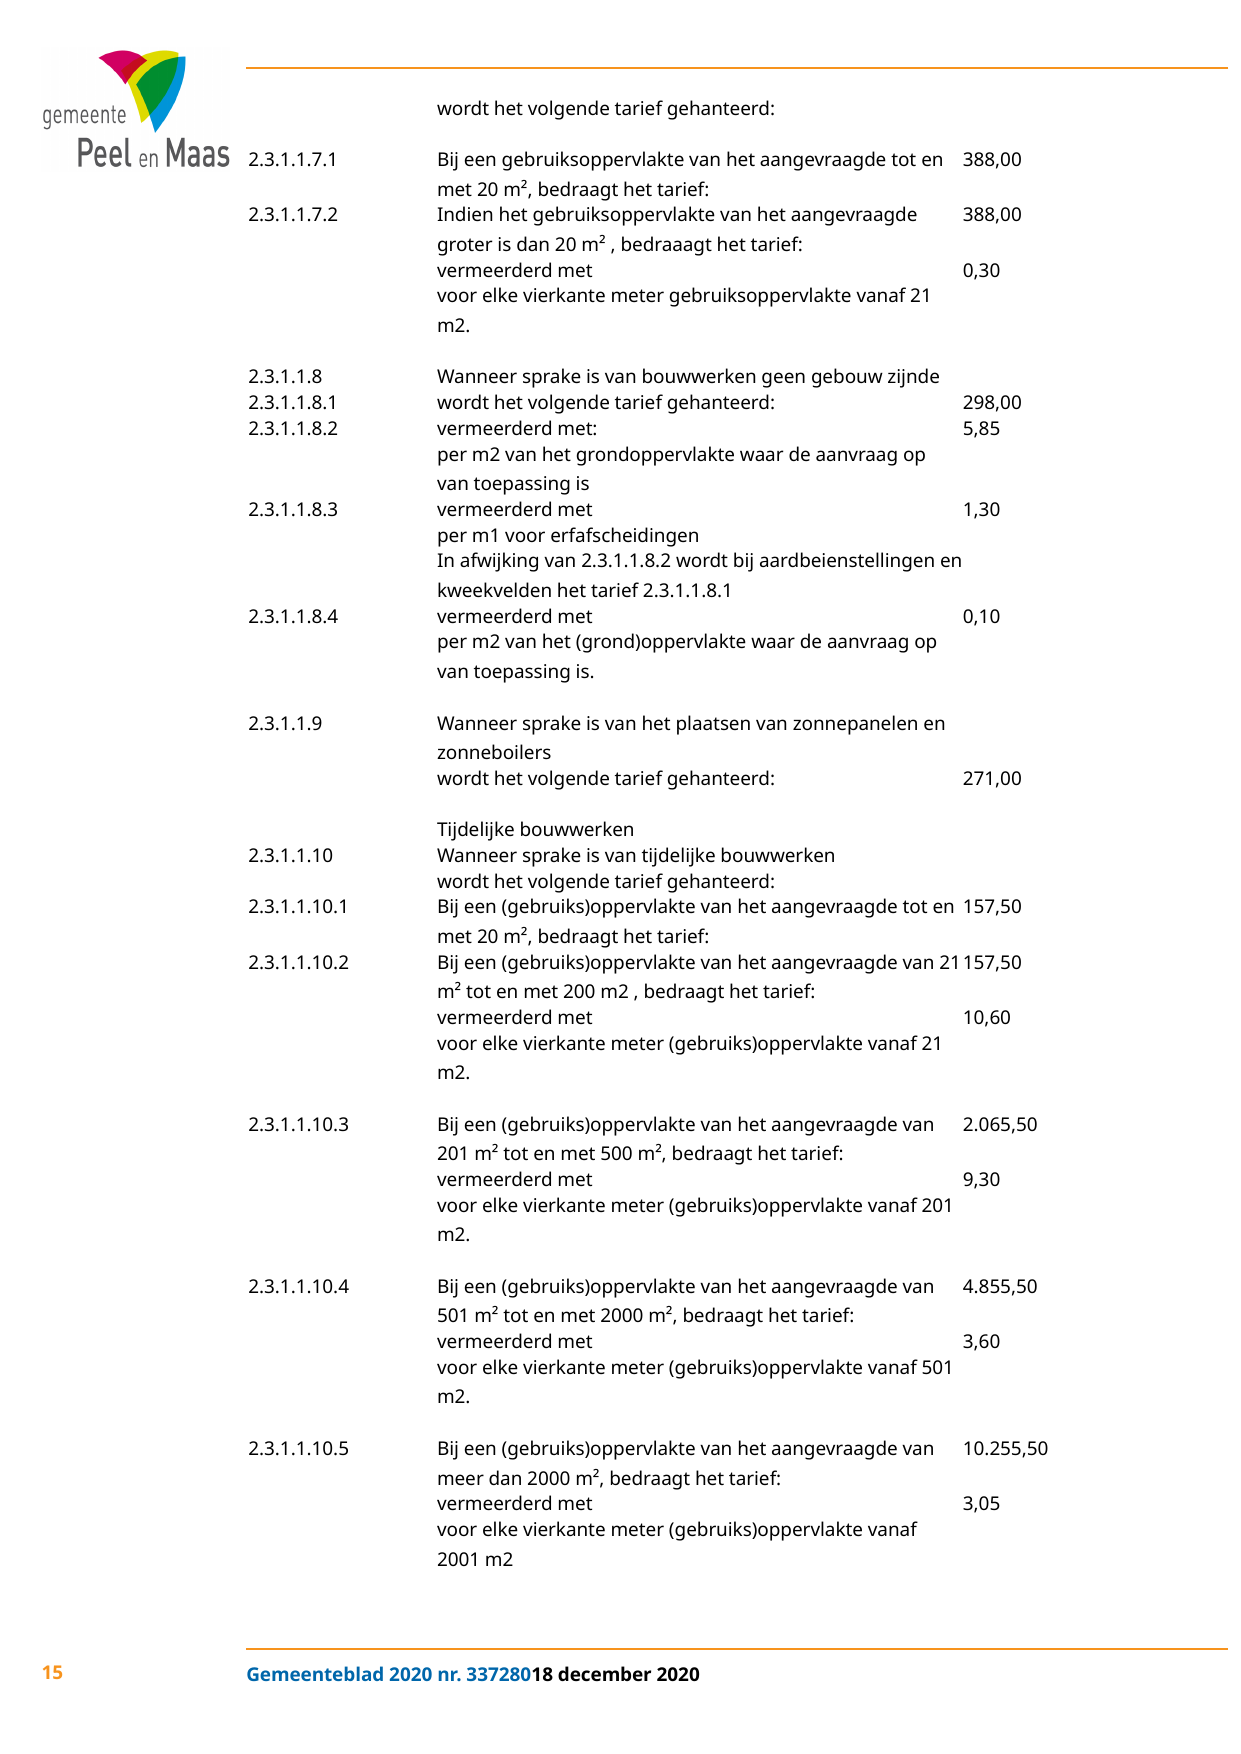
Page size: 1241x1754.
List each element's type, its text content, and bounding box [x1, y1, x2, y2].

table_cell [963, 684, 1152, 710]
table_cell [963, 1410, 1152, 1435]
table_cell 2.3.1.1.9 [248, 710, 437, 765]
table_cell 2.3.1.1.10 [248, 842, 437, 868]
table_cell 4.855,50 [963, 1273, 1152, 1328]
table_cell vermeerderd met [437, 1004, 963, 1030]
table_cell Bij een gebruiksoppervlakte van het aangevraagde tot en met 20 m², bedraagt het tarief: [437, 146, 963, 202]
table_cell [248, 1085, 437, 1111]
table_cell [963, 1085, 1152, 1111]
table_cell [437, 791, 963, 816]
table_cell 157,50 [963, 894, 1152, 949]
table_cell 1,30 [963, 496, 1152, 522]
table_cell 2.065,50 [963, 1111, 1152, 1166]
table_cell [248, 1572, 437, 1597]
table_cell per m2 van het (grond)oppervlakte waar de aanvraag op van toepassing is. [437, 629, 963, 684]
table_cell vermeerderd met [437, 257, 963, 283]
table_cell [248, 1248, 437, 1273]
table_cell [963, 121, 1152, 146]
table_cell 2.3.1.1.8.2 [248, 415, 437, 441]
table_cell [963, 629, 1152, 684]
table_cell [248, 1491, 437, 1516]
table_cell 271,00 [963, 765, 1152, 791]
table_cell vermeerderd met [437, 1491, 963, 1516]
table_cell [963, 522, 1152, 548]
table_cell 388,00 [963, 202, 1152, 257]
table_cell [248, 338, 437, 364]
table_cell [437, 1410, 963, 1435]
table_cell [248, 1030, 437, 1085]
table_cell wordt het volgende tarief gehanteerd: [437, 95, 963, 121]
table_cell vermeerderd met: [437, 415, 963, 441]
table_cell 0,10 [963, 603, 1152, 629]
table_cell voor elke vierkante meter (gebruiks)oppervlakte vanaf 2001 m2 [437, 1516, 963, 1572]
table_cell 3,60 [963, 1329, 1152, 1354]
table_cell [248, 1354, 437, 1409]
table_cell 5,85 [963, 415, 1152, 441]
table_cell [963, 95, 1152, 121]
table_cell Wanneer sprake is van het plaatsen van zonnepanelen en zonneboilers [437, 710, 963, 765]
table_cell [437, 1248, 963, 1273]
table_cell Wanneer sprake is van bouwwerken geen gebouw zijnde [437, 364, 963, 389]
table_cell wordt het volgende tarief gehanteerd: [437, 765, 963, 791]
table_cell 157,50 [963, 949, 1152, 1004]
table_cell 2.3.1.1.7.2 [248, 202, 437, 257]
table_cell [963, 791, 1152, 816]
table_cell [248, 816, 437, 842]
table_cell wordt het volgende tarief gehanteerd: [437, 868, 963, 894]
table_cell [248, 548, 437, 603]
table_cell voor elke vierkante meter (gebruiks)oppervlakte vanaf 201 m2. [437, 1192, 963, 1247]
table_cell [963, 868, 1152, 894]
table_cell [963, 710, 1152, 765]
table_cell vermeerderd met [437, 496, 963, 522]
table_cell [963, 1354, 1152, 1409]
table_cell [963, 1248, 1152, 1273]
table_cell 10,60 [963, 1004, 1152, 1030]
table_cell [963, 842, 1152, 868]
table_cell [248, 257, 437, 283]
table_cell wordt het volgende tarief gehanteerd: [437, 389, 963, 415]
table_cell [437, 684, 963, 710]
table_cell [248, 1004, 437, 1030]
table_cell [963, 338, 1152, 364]
table_cell voor elke vierkante meter (gebruiks)oppervlakte vanaf 501 m2. [437, 1354, 963, 1409]
table_cell [248, 1410, 437, 1435]
table_cell [963, 1572, 1152, 1597]
table_cell [248, 95, 437, 121]
table_cell [248, 868, 437, 894]
table_cell [963, 1030, 1152, 1085]
table_cell [248, 522, 437, 548]
table_cell vermeerderd met [437, 603, 963, 629]
table_cell per m1 voor erfafscheidingen [437, 522, 963, 548]
table_cell Bij een (gebruiks)oppervlakte van het aangevraagde van 201 m² tot en met 500 m², bedraagt het tarief: [437, 1111, 963, 1166]
table_cell [437, 1572, 963, 1597]
table_cell [963, 441, 1152, 496]
table_cell Bij een (gebruiks)oppervlakte van het aangevraagde van 501 m² tot en met 2000 m², bedraagt het tarief: [437, 1273, 963, 1328]
table_cell vermeerderd met [437, 1166, 963, 1192]
table_cell Bij een (gebruiks)oppervlakte van het aangevraagde tot en met 20 m², bedraagt het tarief: [437, 894, 963, 949]
table_cell [963, 1516, 1152, 1572]
table_cell [437, 121, 963, 146]
table_cell 0,30 [963, 257, 1152, 283]
table_cell [963, 364, 1152, 389]
table_cell [963, 548, 1152, 603]
table_cell 2.3.1.1.8.1 [248, 389, 437, 415]
table_cell 388,00 [963, 146, 1152, 202]
table_cell [437, 338, 963, 364]
table_cell [248, 765, 437, 791]
table_cell 2.3.1.1.10.2 [248, 949, 437, 1004]
table_cell [248, 791, 437, 816]
table_cell [248, 121, 437, 146]
table_cell [248, 441, 437, 496]
table_cell 298,00 [963, 389, 1152, 415]
table_cell 10.255,50 [963, 1435, 1152, 1491]
table_cell [248, 684, 437, 710]
table_cell 2.3.1.1.10.5 [248, 1435, 437, 1491]
table_cell 3,05 [963, 1491, 1152, 1516]
table_cell 2.3.1.1.10.4 [248, 1273, 437, 1328]
table_cell [248, 1329, 437, 1354]
table_cell 9,30 [963, 1166, 1152, 1192]
table_cell [963, 1192, 1152, 1247]
table_cell vermeerderd met [437, 1329, 963, 1354]
table_cell 2.3.1.1.8.3 [248, 496, 437, 522]
table_cell [963, 283, 1152, 338]
table_cell 2.3.1.1.10.1 [248, 894, 437, 949]
table_cell voor elke vierkante meter gebruiksoppervlakte vanaf 21 m2. [437, 283, 963, 338]
table_cell 2.3.1.1.7.1 [248, 146, 437, 202]
table_cell voor elke vierkante meter (gebruiks)oppervlakte vanaf 21 m2. [437, 1030, 963, 1085]
table_cell [248, 283, 437, 338]
table_cell [248, 1166, 437, 1192]
table_cell 2.3.1.1.10.3 [248, 1111, 437, 1166]
table_cell Indien het gebruiksoppervlakte van het aangevraagde groter is dan 20 m² , bedraaagt het tarief: [437, 202, 963, 257]
table_cell [248, 1192, 437, 1247]
table_cell [437, 1085, 963, 1111]
table_cell 2.3.1.1.8.4 [248, 603, 437, 629]
table_cell Wanneer sprake is van tijdelijke bouwwerken [437, 842, 963, 868]
table_cell Bij een (gebruiks)oppervlakte van het aangevraagde van meer dan 2000 m², bedraagt het tarief: [437, 1435, 963, 1491]
table_cell [963, 816, 1152, 842]
table_cell [248, 629, 437, 684]
table_cell Bij een (gebruiks)oppervlakte van het aangevraagde van 21 m² tot en met 200 m2 , bedraagt het tarief: [437, 949, 963, 1004]
table_cell per m2 van het grondoppervlakte waar de aanvraag op van toepassing is [437, 441, 963, 496]
table_cell In afwijking van 2.3.1.1.8.2 wordt bij aardbeienstellingen en kweekvelden het tarief 2.3.1.1.8.1 [437, 548, 963, 603]
picture [41, 47, 231, 172]
table_cell Tijdelijke bouwwerken [437, 816, 963, 842]
table_cell [248, 1516, 437, 1572]
table_cell 2.3.1.1.8 [248, 364, 437, 389]
